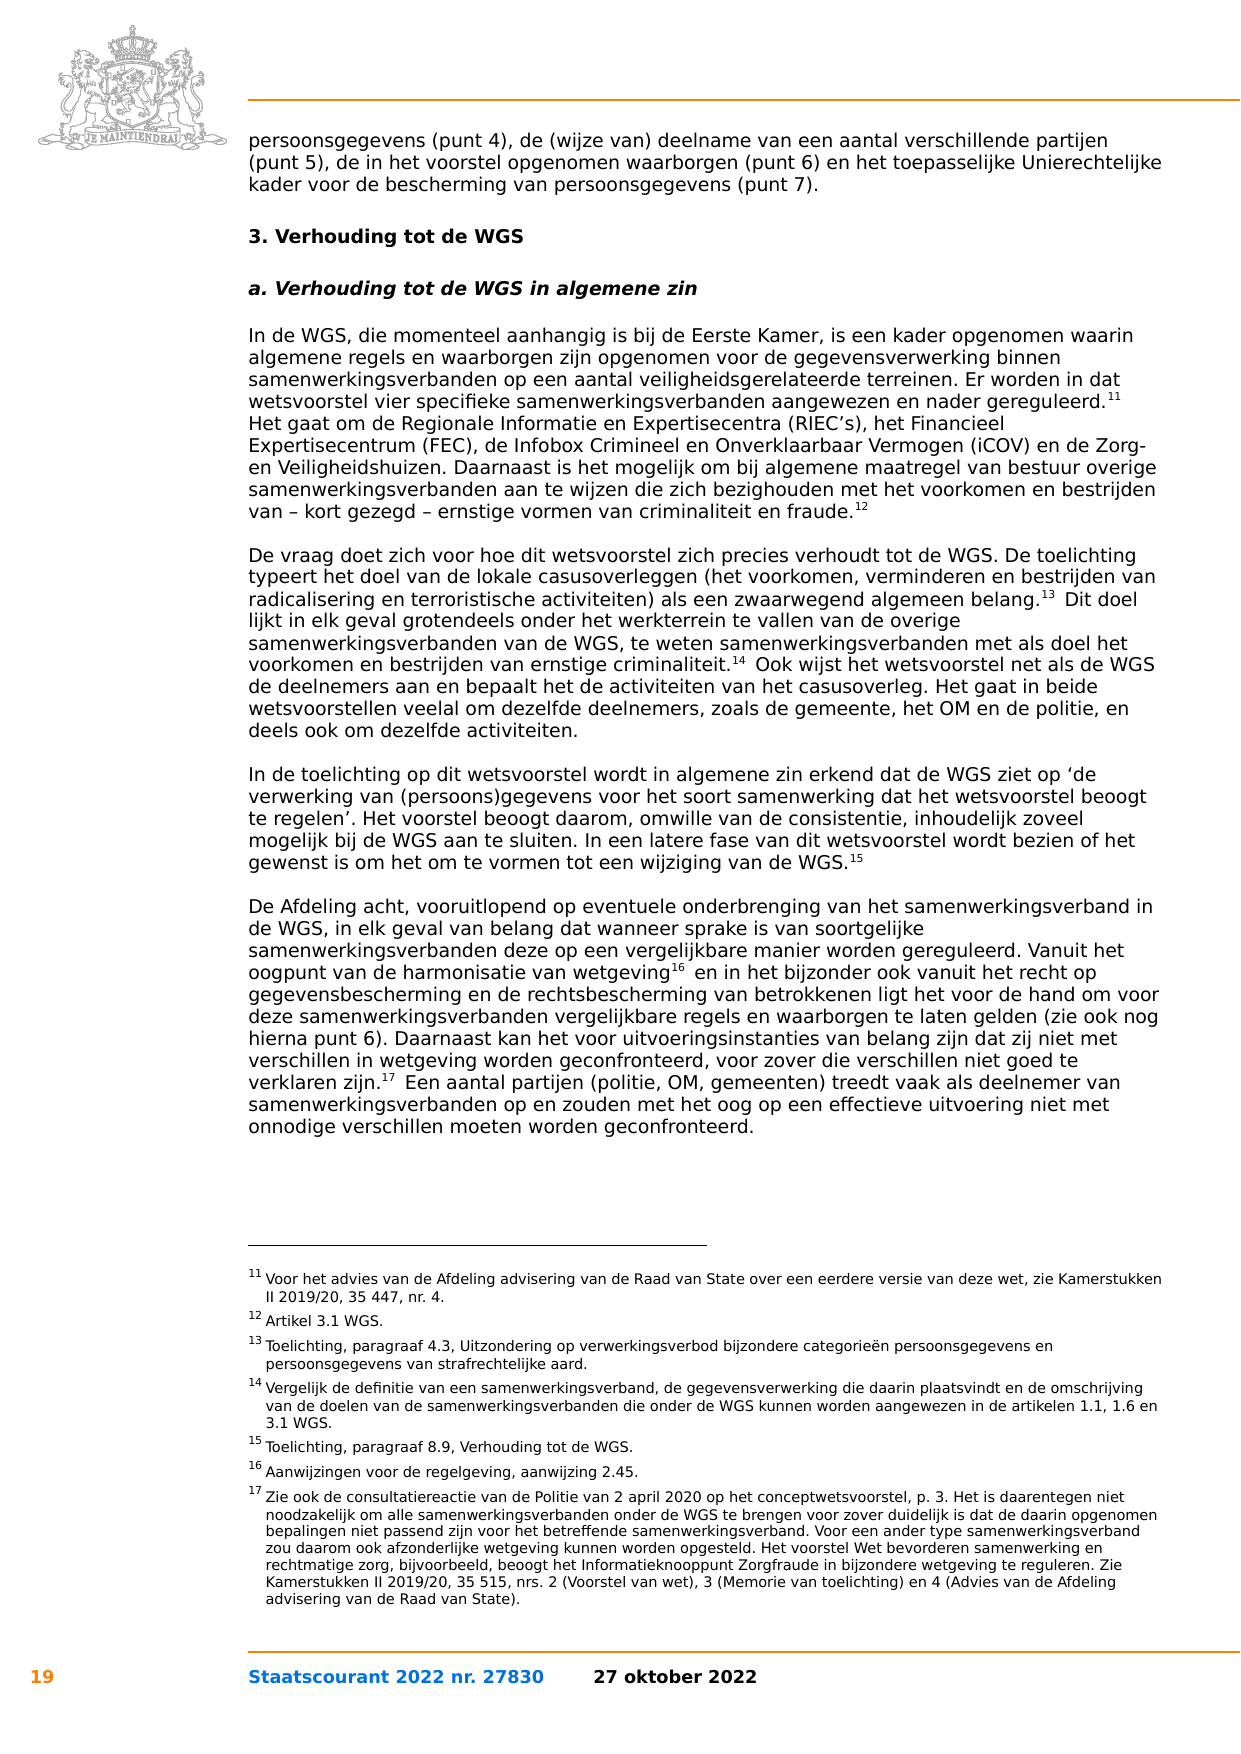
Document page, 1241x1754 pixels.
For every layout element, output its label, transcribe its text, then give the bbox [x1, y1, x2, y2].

text Zie ook de consultatiereactie van de Politie van 2 april 2020 op het conceptwetsvoorstel, p. 3. Het is daarentegen niet noodzakelijk om alle samenwerkingsverbanden onder de WGS te brengen voor zover duidelijk is dat de daarin opgenomen bepalingen niet passend zijn voor het betreffende samenwerkingsverband. Voor een ander type samenwerkingsverband zou daarom ook afzonderlijke wetgeving kunnen worden opgesteld. Het voorstel Wet bevorderen samenwerking en rechtmatige zorg, bijvoorbeeld, beoogt het Informatieknooppunt Zorgfraude in bijzondere wetgeving te reguleren. Zie Kamerstukken II 2019/20, 35 515, nrs. 2 (Voorstel van wet), 3 (Memorie van toelichting) en 4 (Advies van de Afdeling advisering van de Raad van State). [248, 1484, 1163, 1608]
picture [38, 25, 227, 150]
subtitle a. Verhouding tot de WGS in algemene zin [248, 278, 1163, 300]
text In de toelichting op dit wetsvoorstel wordt in algemene zin erkend dat de WGS ziet op ‘de verwerking van (persoons)gegevens voor het soort samenwerking dat het wetsvoorstel beoogt te regelen’. Het voorstel beoogt daarom, omwille van de consistentie, inhoudelijk zoveel mogelijk bij de WGS aan te sluiten. In een latere fase van dit wetsvoorstel wordt bezien of het gewenst is om het om te vormen tot een wijziging van de WGS. [248, 764, 1163, 874]
text In de WGS, die momenteel aanhangig is bij de Eerste Kamer, is een kader opgenomen waarin algemene regels en waarborgen zijn opgenomen voor de gegevensverwerking binnen samenwerkingsverbanden op een aantal veiligheidsgerelateerde terreinen. Er worden in dat wetsvoorstel vier specifieke samenwerkingsverbanden aangewezen en nader gereguleerd. Het gaat om de Regionale Informatie en Expertisecentra (RIEC’s), het Financieel Expertisecentrum (FEC), de Infobox Crimineel en Onverklaarbaar Vermogen (iCOV) en de Zorg- en Veiligheidshuizen. Daarnaast is het mogelijk om bij algemene maatregel van bestuur overige samenwerkingsverbanden aan te wijzen die zich bezighouden met het voorkomen en bestrijden van – kort gezegd – ernstige vormen van criminaliteit en fraude. [248, 325, 1163, 523]
subtitle 3. Verhouding tot de WGS [248, 226, 1163, 248]
text Toelichting, paragraaf 8.9, Verhouding tot de WGS. [248, 1434, 1163, 1457]
text De vraag doet zich voor hoe dit wetsvoorstel zich precies verhoudt tot de WGS. De toelichting typeert het doel van de lokale casusoverleggen (het voorkomen, verminderen en bestrijden van radicalisering en terroristische activiteiten) als een zwaarwegend algemeen belang. Dit doel lijkt in elk geval grotendeels onder het werkterrein te vallen van de overige samenwerkingsverbanden van de WGS, te weten samenwerkingsverbanden met als doel het voorkomen en bestrijden van ernstige criminaliteit. Ook wijst het wetsvoorstel net als de WGS de deelnemers aan en bepaalt het de activiteiten van het casusoverleg. Het gaat in beide wetsvoorstellen veelal om dezelfde deelnemers, zoals de gemeente, het OM en de politie, en deels ook om dezelfde activiteiten. [248, 544, 1163, 742]
text Voor het advies van de Afdeling advisering van de Raad van State over een eerdere versie van deze wet, zie Kamerstukken II 2019/20, 35 447, nr. 4. [248, 1267, 1163, 1306]
text Toelichting, paragraaf 4.3, Uitzondering op verwerkingsverbod bijzondere categorieën persoonsgegevens en persoonsgegevens van strafrechtelijke aard. [248, 1334, 1163, 1373]
text persoonsgegevens (punt 4), de (wijze van) deelname van een aantal verschillende partijen (punt 5), de in het voorstel opgenomen waarborgen (punt 6) en het toepasselijke Unierechtelijke kader voor de bescherming van persoonsgegevens (punt 7). [248, 130, 1163, 196]
text Aanwijzingen voor de regelgeving, aanwijzing 2.45. [248, 1459, 1163, 1482]
text De Afdeling acht, vooruitlopend op eventuele onderbrenging van het samenwerkingsverband in de WGS, in elk geval van belang dat wanneer sprake is van soortgelijke samenwerkingsverbanden deze op een vergelijkbare manier worden gereguleerd. Vanuit het oogpunt van de harmonisatie van wetgeving en in het bijzonder ook vanuit het recht op gegevensbescherming en de rechtsbescherming van betrokkenen ligt het voor de hand om voor deze samenwerkingsverbanden vergelijkbare regels en waarborgen te laten gelden (zie ook nog hierna punt 6). Daarnaast kan het voor uitvoeringsinstanties van belang zijn dat zij niet met verschillen in wetgeving worden geconfronteerd, voor zover die verschillen niet goed te verklaren zijn. Een aantal partijen (politie, OM, gemeenten) treedt vaak als deelnemer van samenwerkingsverbanden op en zouden met het oog op een effectieve uitvoering niet met onnodige verschillen moeten worden geconfronteerd. [248, 896, 1163, 1138]
text Artikel 3.1 WGS. [248, 1309, 1163, 1331]
text Vergelijk de definitie van een samenwerkingsverband, de gegevensverwerking die daarin plaatsvindt en de omschrijving van de doelen van de samenwerkingsverbanden die onder de WGS kunnen worden aangewezen in de artikelen 1.1, 1.6 en 3.1 WGS. [248, 1376, 1163, 1432]
